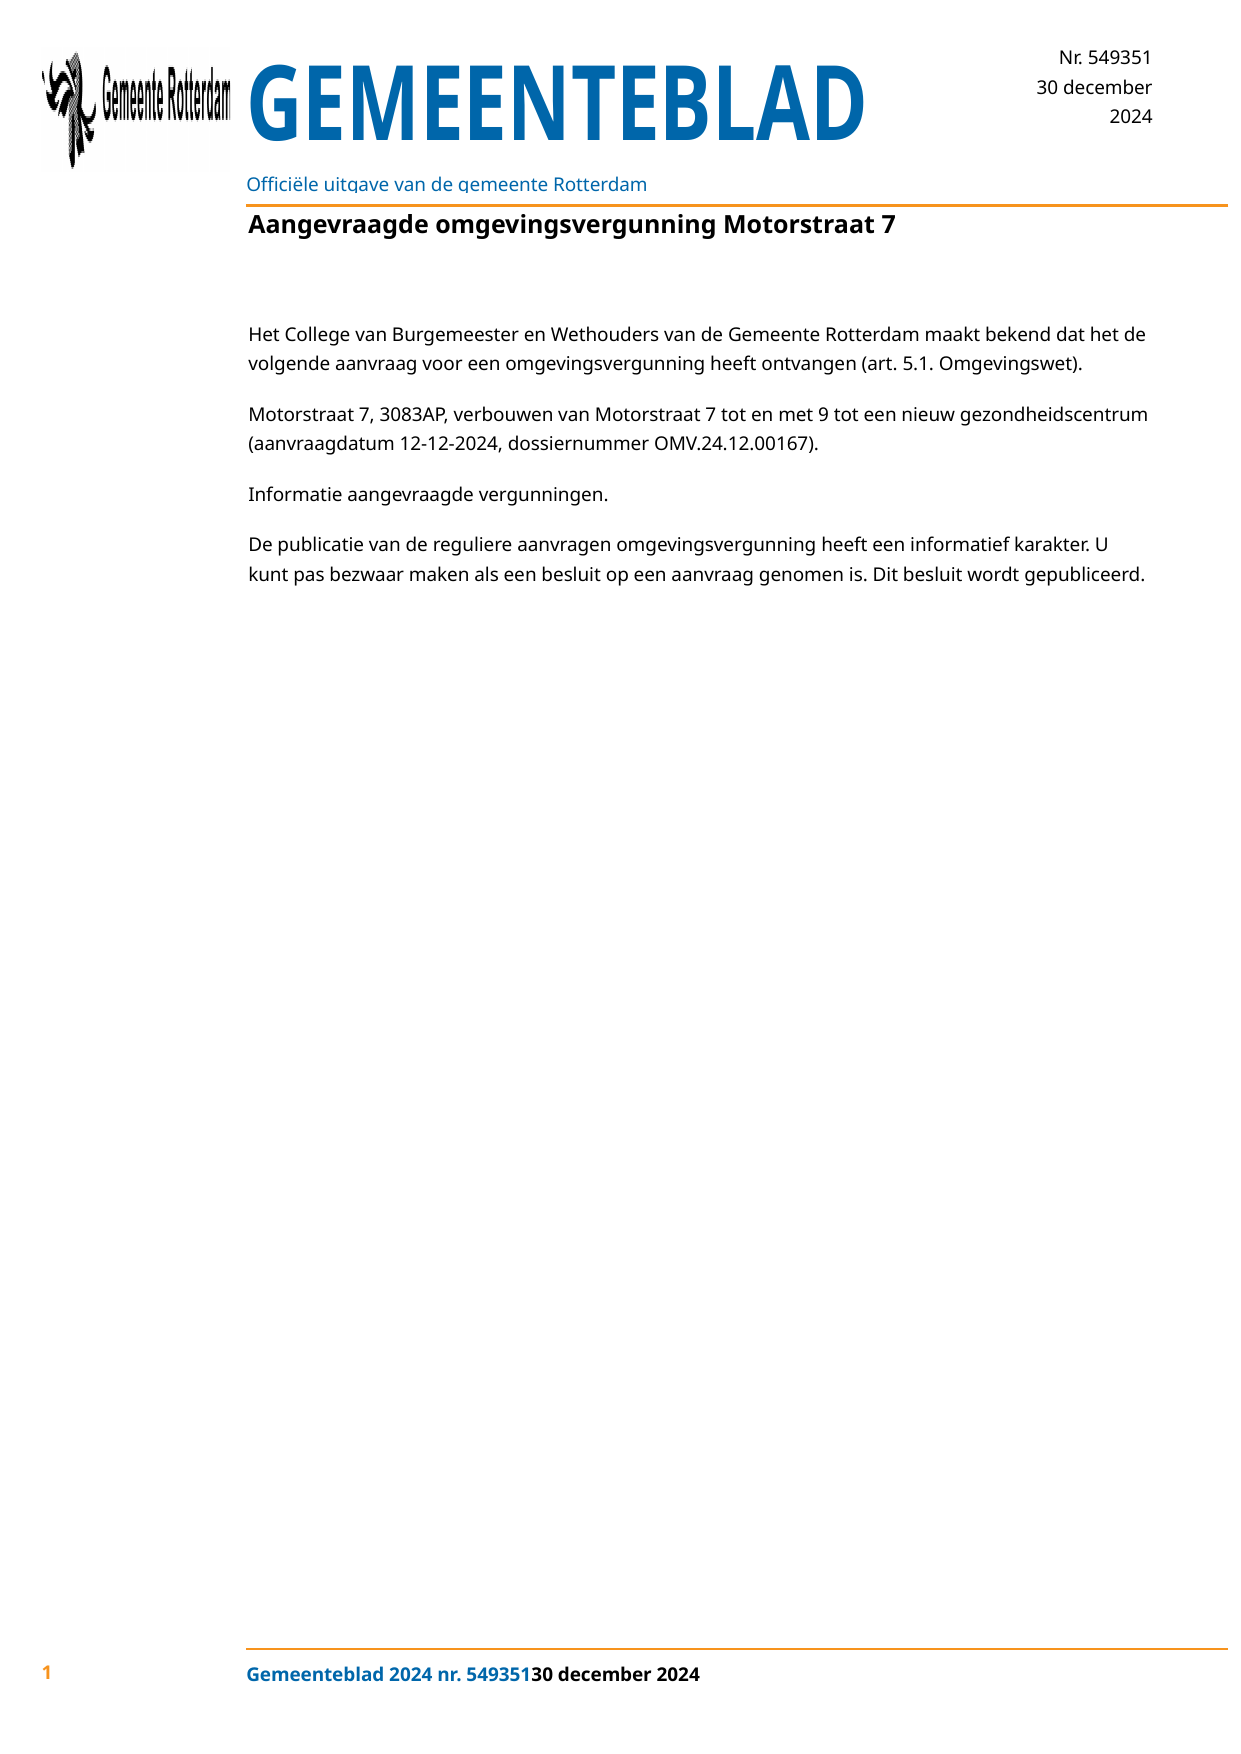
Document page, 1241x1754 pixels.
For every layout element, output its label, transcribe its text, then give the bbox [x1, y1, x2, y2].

text Aangevraagde omgevingsvergunning Motorstraat 7 [248, 207, 1152, 241]
text Motorstraat 7, 3083AP, verbouwen van Motorstraat 7 tot en met 9 tot een nieuw gezondheidscentrum (aanvraagdatum 12-12-2024, dossiernummer OMV.24.12.00167). [248, 401, 1152, 456]
text Het College van Burgemeester en Wethouders van de Gemeente Rotterdam maakt bekend dat het de volgende aanvraag voor een omgevingsvergunning heeft ontvangen (art. 5.1. Omgevingswet). [248, 321, 1152, 376]
text Informatie aangevraagde vergunningen. [248, 481, 1152, 506]
picture [41, 47, 231, 172]
text De publicatie van de reguliere aanvragen omgevingsvergunning heeft een informatief karakter. U kunt pas bezwaar maken als een besluit op een aanvraag genomen is. Dit besluit wordt gepubliceerd. [248, 531, 1152, 586]
